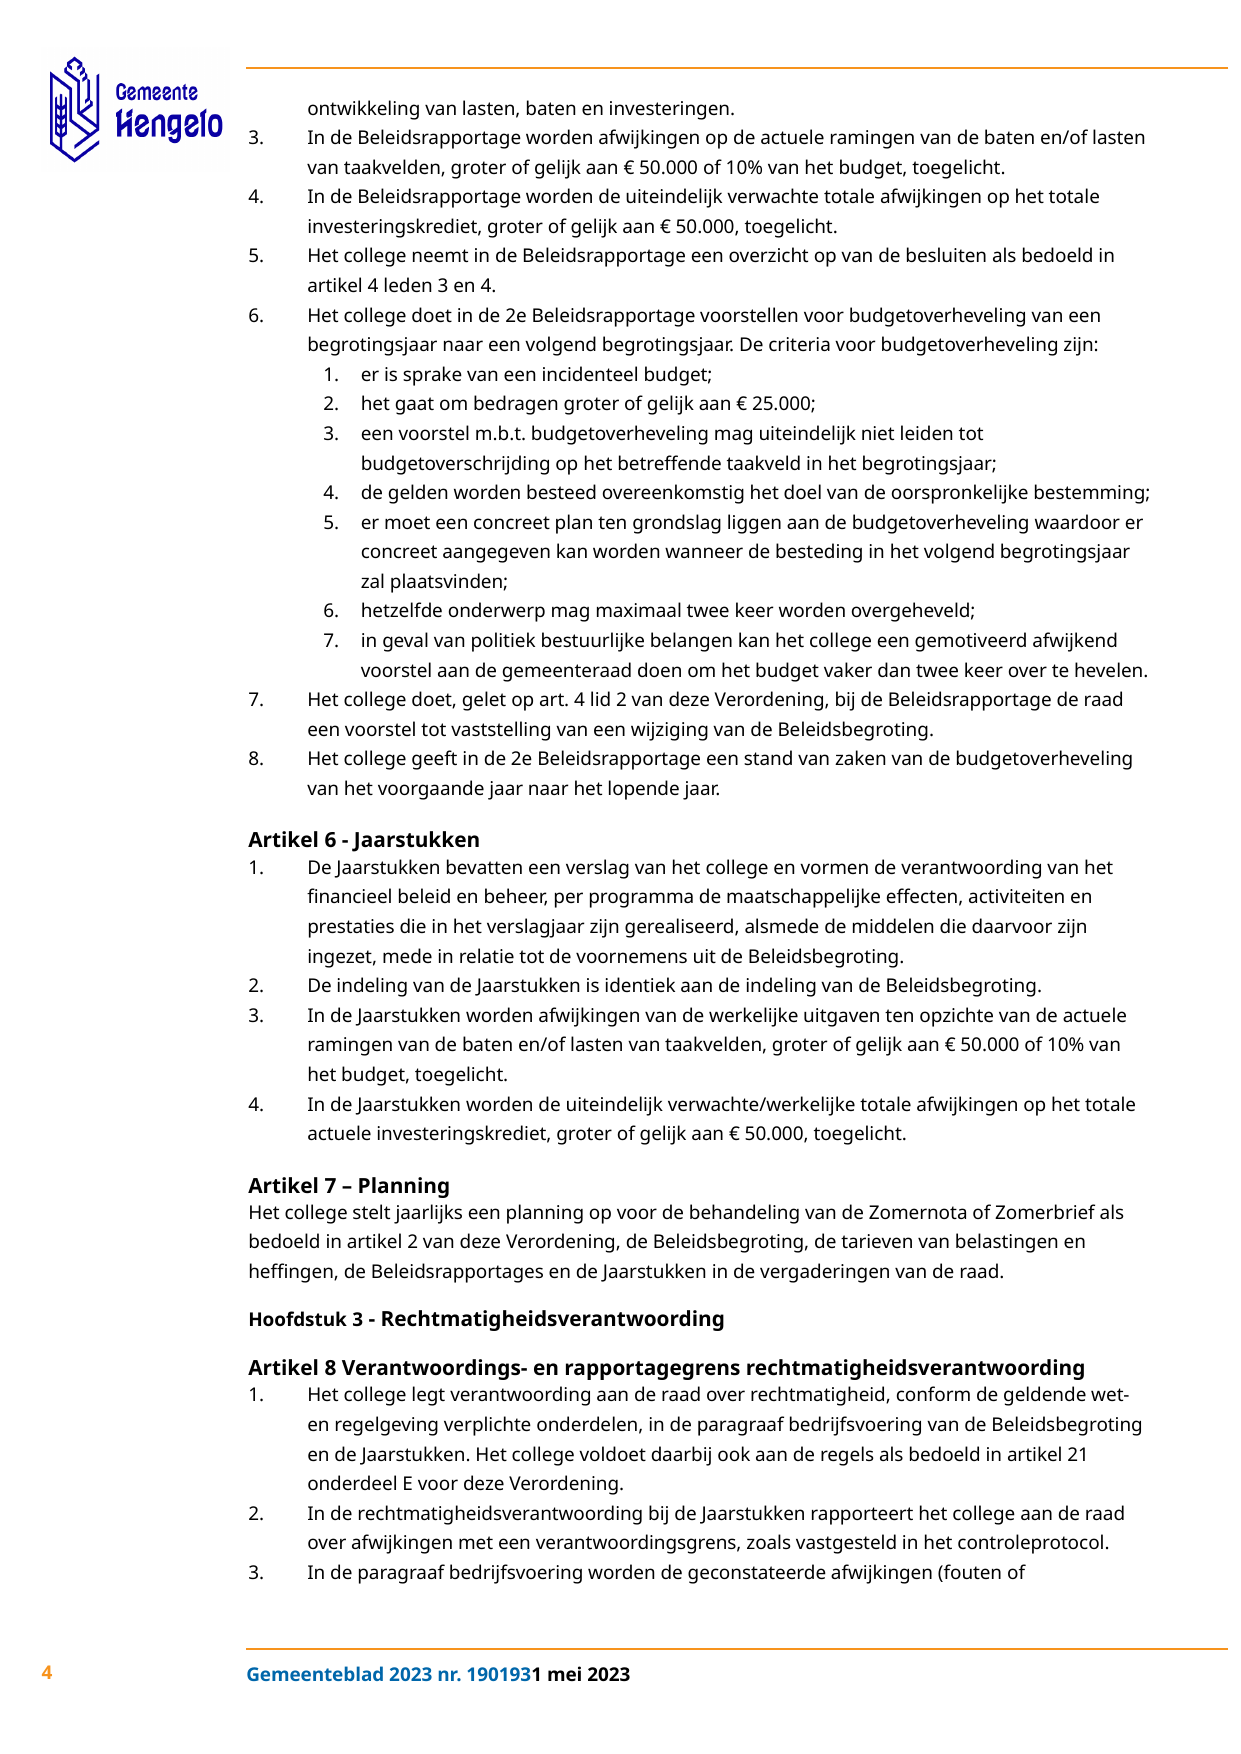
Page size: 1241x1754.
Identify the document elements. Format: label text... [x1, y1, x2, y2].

list er moet een concreet plan ten grondslag liggen aan de budgetoverheveling waardoor er concreet aangegeven kan worden wanneer de besteding in het volgend begrotingsjaar zal plaatsvinden; [323, 509, 1152, 594]
list een voorstel m.b.t. budgetoverheveling mag uiteindelijk niet leiden tot budgetoverschrijding op het betreffende taakveld in het begrotingsjaar; [323, 420, 1152, 476]
text Artikel 6 - Jaarstukken [248, 826, 1152, 854]
list in geval van politiek bestuurlijke belangen kan het college een gemotiveerd afwijkend voorstel aan de gemeenteraad doen om het budget vaker dan twee keer over te hevelen. [323, 627, 1152, 683]
list Het college geeft in de 2e Beleidsrapportage een stand van zaken van de budgetoverheveling van het voorgaande jaar naar het lopende jaar. [248, 746, 1152, 801]
list Het college doet in de 2e Beleidsrapportage voorstellen voor budgetoverheveling van een begrotingsjaar naar een volgend begrotingsjaar. De criteria voor budgetoverheveling zijn: [248, 302, 1152, 357]
list In de Jaarstukken worden afwijkingen van de werkelijke uitgaven ten opzichte van de actuele ramingen van de baten en/of lasten van taakvelden, groter of gelijk aan € 50.000 of 10% van het budget, toegelicht. [248, 1002, 1152, 1087]
list het gaat om bedragen groter of gelijk aan € 25.000; [323, 391, 1152, 416]
list De Jaarstukken bevatten een verslag van het college en vormen de verantwoording van het financieel beleid en beheer, per programma de maatschappelijke effecten, activiteiten en prestaties die in het verslagjaar zijn gerealiseerd, alsmede de middelen die daarvoor zijn ingezet, mede in relatie tot de voornemens uit de Beleidsbegroting. [248, 854, 1152, 968]
list hetzelfde onderwerp mag maximaal twee keer worden overgeheveld; [323, 598, 1152, 623]
list ontwikkeling van lasten, baten en investeringen. [248, 95, 1152, 121]
list In de Beleidsrapportage worden afwijkingen op de actuele ramingen van de baten en/of lasten van taakvelden, groter of gelijk aan € 50.000 of 10% van het budget, toegelicht. [248, 124, 1152, 180]
list In de Jaarstukken worden de uiteindelijk verwachte/werkelijke totale afwijkingen op het totale actuele investeringskrediet, groter of gelijk aan € 50.000, toegelicht. [248, 1091, 1152, 1146]
list In de Beleidsrapportage worden de uiteindelijk verwachte totale afwijkingen op het totale investeringskrediet, groter of gelijk aan € 50.000, toegelicht. [248, 183, 1152, 239]
list Het college legt verantwoording aan de raad over rechtmatigheid, conform de geldende wet- en regelgeving verplichte onderdelen, in de paragraaf bedrijfsvoering van de Beleidsbegroting en de Jaarstukken. Het college voldoet daarbij ook aan de regels als bedoeld in artikel 21 onderdeel E voor deze Verordening. [248, 1382, 1152, 1496]
text Het college stelt jaarlijks een planning op voor de behandeling van de Zomernota of Zomerbrief als bedoeld in artikel 2 van deze Verordening, de Beleidsbegroting, de tarieven van belastingen en heffingen, de Beleidsrapportages en de Jaarstukken in de vergaderingen van de raad. [248, 1199, 1152, 1284]
list Het college neemt in de Beleidsrapportage een overzicht op van de besluiten als bedoeld in artikel 4 leden 3 en 4. [248, 243, 1152, 298]
list De indeling van de Jaarstukken is identiek aan de indeling van de Beleidsbegroting. [248, 972, 1152, 998]
list Het college doet, gelet op art. 4 lid 2 van deze Verordening, bij de Beleidsrapportage de raad een voorstel tot vaststelling van een wijziging van de Beleidsbegroting. [248, 686, 1152, 742]
list In de paragraaf bedrijfsvoering worden de geconstateerde afwijkingen (fouten of [248, 1559, 1152, 1585]
list In de rechtmatigheidsverantwoording bij de Jaarstukken rapporteert het college aan de raad over afwijkingen met een verantwoordingsgrens, zoals vastgesteld in het controleprotocol. [248, 1500, 1152, 1555]
list de gelden worden besteed overeenkomstig het doel van de oorspronkelijke bestemming; [323, 479, 1152, 505]
text Artikel 8 Verantwoordings- en rapportagegrens rechtmatigheidsverantwoording [248, 1353, 1152, 1382]
text Hoofdstuk 3 - Rechtmatigheidsverantwoording [248, 1304, 1152, 1332]
picture [41, 47, 231, 172]
text Artikel 7 – Planning [248, 1171, 1152, 1199]
list er is sprake van een incidenteel budget; [323, 361, 1152, 387]
